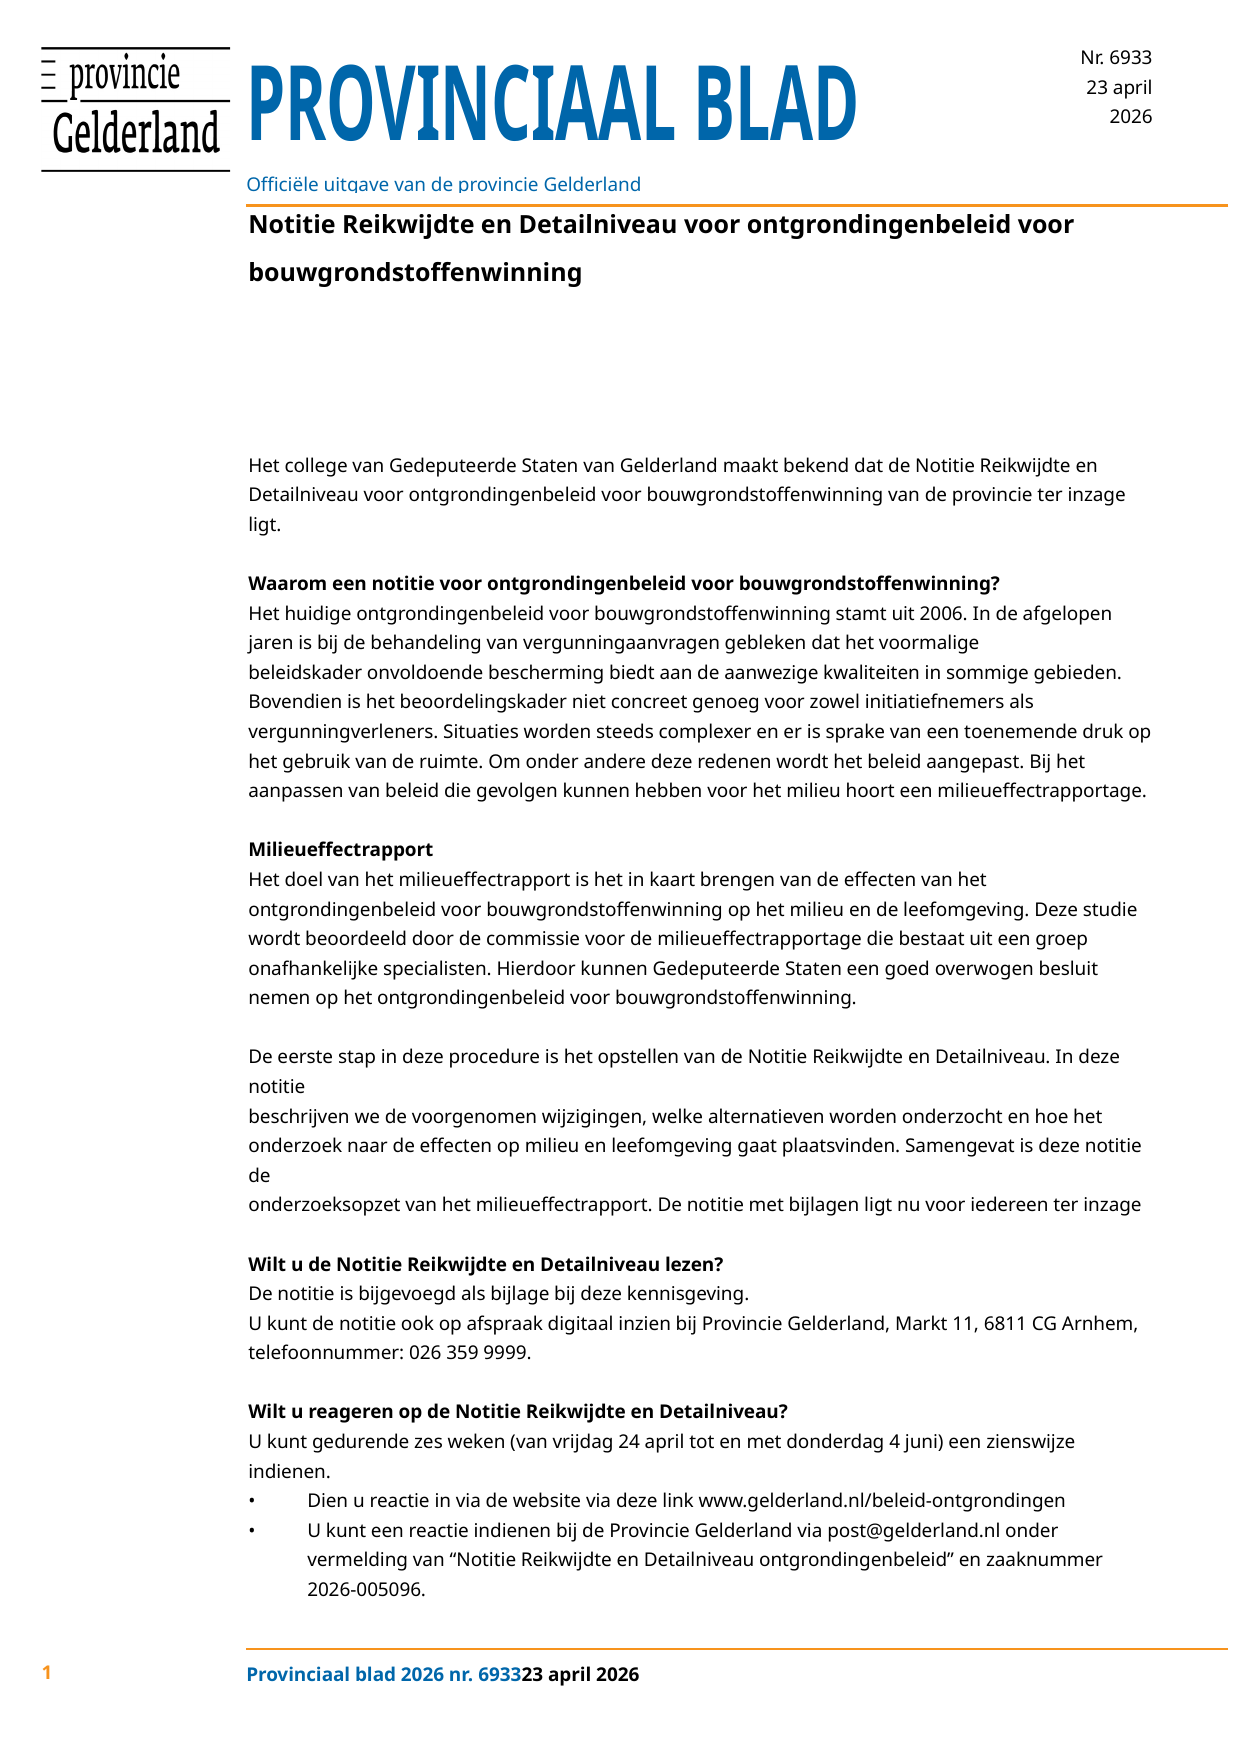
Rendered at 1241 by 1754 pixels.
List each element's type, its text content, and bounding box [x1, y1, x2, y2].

text beschrijven we de voorgenomen wijzigingen, welke alternatieven worden onderzocht en hoe het [248, 1103, 1152, 1129]
text U kunt gedurende zes weken (van vrijdag 24 april tot en met donderdag 4 juni) een zienswijze indienen. [248, 1428, 1152, 1484]
text beleidskader onvoldoende bescherming biedt aan de aanwezige kwaliteiten in sommige gebieden. Bovendien is het beoordelingskader niet concreet genoeg voor zowel initiatiefnemers als vergunningverleners. Situaties worden steeds complexer en er is sprake van een toenemende druk op het gebruik van de ruimte. Om onder andere deze redenen wordt het beleid aangepast. Bij het aanpassen van beleid die gevolgen kunnen hebben voor het milieu hoort een milieueffectrapportage. [248, 659, 1152, 803]
text Waarom een notitie voor ontgrondingenbeleid voor bouwgrondstoffenwinning? [248, 570, 1152, 596]
text Het doel van het milieueffectrapport is het in kaart brengen van de effecten van het ontgrondingenbeleid voor bouwgrondstoffenwinning op het milieu en de leefomgeving. Deze studie wordt beoordeeld door de commissie voor de milieueffectrapportage die bestaat uit een groep onafhankelijke specialisten. Hierdoor kunnen Gedeputeerde Staten een goed overwogen besluit nemen op het ontgrondingenbeleid voor bouwgrondstoffenwinning. [248, 866, 1152, 1010]
text Notitie Reikwijdte en Detailniveau voor ontgrondingenbeleid voor bouwgrondstoffenwinning [248, 207, 1152, 288]
picture [41, 47, 231, 172]
text Het college van Gedeputeerde Staten van Gelderland maakt bekend dat de Notitie Reikwijdte en Detailniveau voor ontgrondingenbeleid voor bouwgrondstoffenwinning van de provincie ter inzage ligt. [248, 452, 1152, 537]
text Wilt u reageren op de Notitie Reikwijdte en Detailniveau? [248, 1399, 1152, 1424]
text De notitie is bijgevoegd als bijlage bij deze kennisgeving. [248, 1280, 1152, 1306]
text onderzoeksopzet van het milieueffectrapport. De notitie met bijlagen ligt nu voor iedereen ter inzage [248, 1192, 1152, 1217]
text Wilt u de Notitie Reikwijdte en Detailniveau lezen? [248, 1251, 1152, 1277]
text Het huidige ontgrondingenbeleid voor bouwgrondstoffenwinning stamt uit 2006. In de afgelopen jaren is bij de behandeling van vergunningaanvragen gebleken dat het voormalige [248, 600, 1152, 655]
text U kunt de notitie ook op afspraak digitaal inzien bij Provincie Gelderland, Markt 11, 6811 CG Arnhem, telefoonnummer: 026 359 9999. [248, 1310, 1152, 1365]
text De eerste stap in deze procedure is het opstellen van de Notitie Reikwijdte en Detailniveau. In deze notitie [248, 1044, 1152, 1099]
list U kunt een reactie indienen bij de Provincie Gelderland via post@gelderland.nl onder vermelding van “Notitie Reikwijdte en Detailniveau ontgrondingenbeleid” en zaaknummer 2026-005096. [248, 1517, 1152, 1602]
text Milieueffectrapport [248, 837, 1152, 862]
list Dien u reactie in via de website via deze link www.gelderland.nl/beleid-ontgrondingen [248, 1487, 1152, 1513]
text onderzoek naar de effecten op milieu en leefomgeving gaat plaatsvinden. Samengevat is deze notitie de [248, 1132, 1152, 1188]
